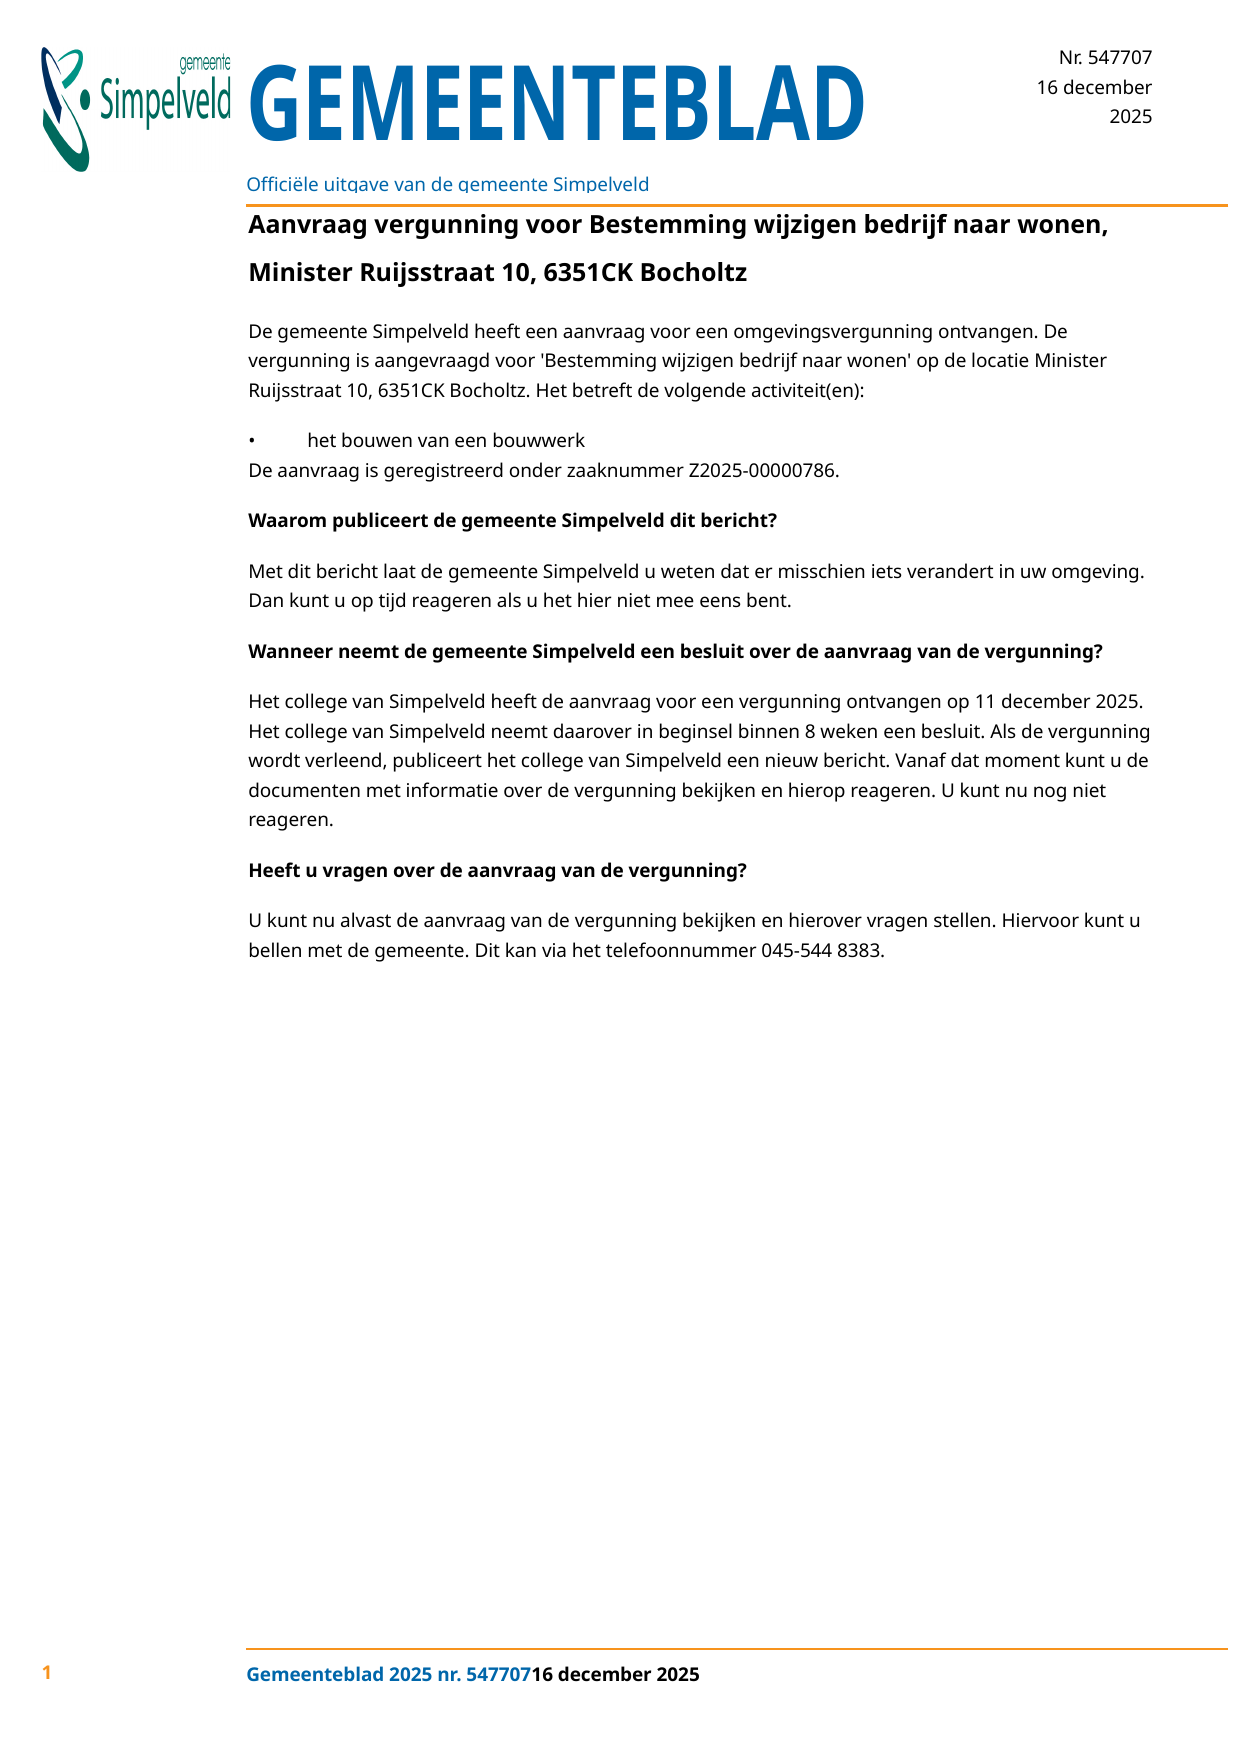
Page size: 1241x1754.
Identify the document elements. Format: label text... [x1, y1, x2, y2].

text Aanvraag vergunning voor Bestemming wijzigen bedrijf naar wonen, Minister Ruijsstraat 10, 6351CK Bocholtz [248, 207, 1152, 288]
text De gemeente Simpelveld heeft een aanvraag voor een omgevingsvergunning ontvangen. De vergunning is aangevraagd voor 'Bestemming wijzigen bedrijf naar wonen' op de locatie Minister Ruijsstraat 10, 6351CK Bocholtz. Het betreft de volgende activiteit(en): [248, 318, 1152, 403]
text Heeft u vragen over de aanvraag van de vergunning? [248, 857, 1152, 883]
picture [41, 47, 231, 172]
list het bouwen van een bouwwerk [248, 427, 1152, 453]
text Waarom publiceert de gemeente Simpelveld dit bericht? [248, 507, 1152, 533]
text Wanneer neemt de gemeente Simpelveld een besluit over de aanvraag van de vergunning? [248, 638, 1152, 664]
text U kunt nu alvast de aanvraag van de vergunning bekijken en hierover vragen stellen. Hiervoor kunt u bellen met de gemeente. Dit kan via het telefoonnummer 045-544 8383. [248, 907, 1152, 963]
text De aanvraag is geregistreerd onder zaaknummer Z2025-00000786. [248, 457, 1152, 483]
text Het college van Simpelveld heeft de aanvraag voor een vergunning ontvangen op 11 december 2025. Het college van Simpelveld neemt daarover in beginsel binnen 8 weken een besluit. Als de vergunning wordt verleend, publiceert het college van Simpelveld een nieuw bericht. Vanaf dat moment kunt u de documenten met informatie over de vergunning bekijken en hierop reageren. U kunt nu nog niet reageren. [248, 688, 1152, 832]
text Met dit bericht laat de gemeente Simpelveld u weten dat er misschien iets verandert in uw omgeving. Dan kunt u op tijd reageren als u het hier niet mee eens bent. [248, 558, 1152, 613]
